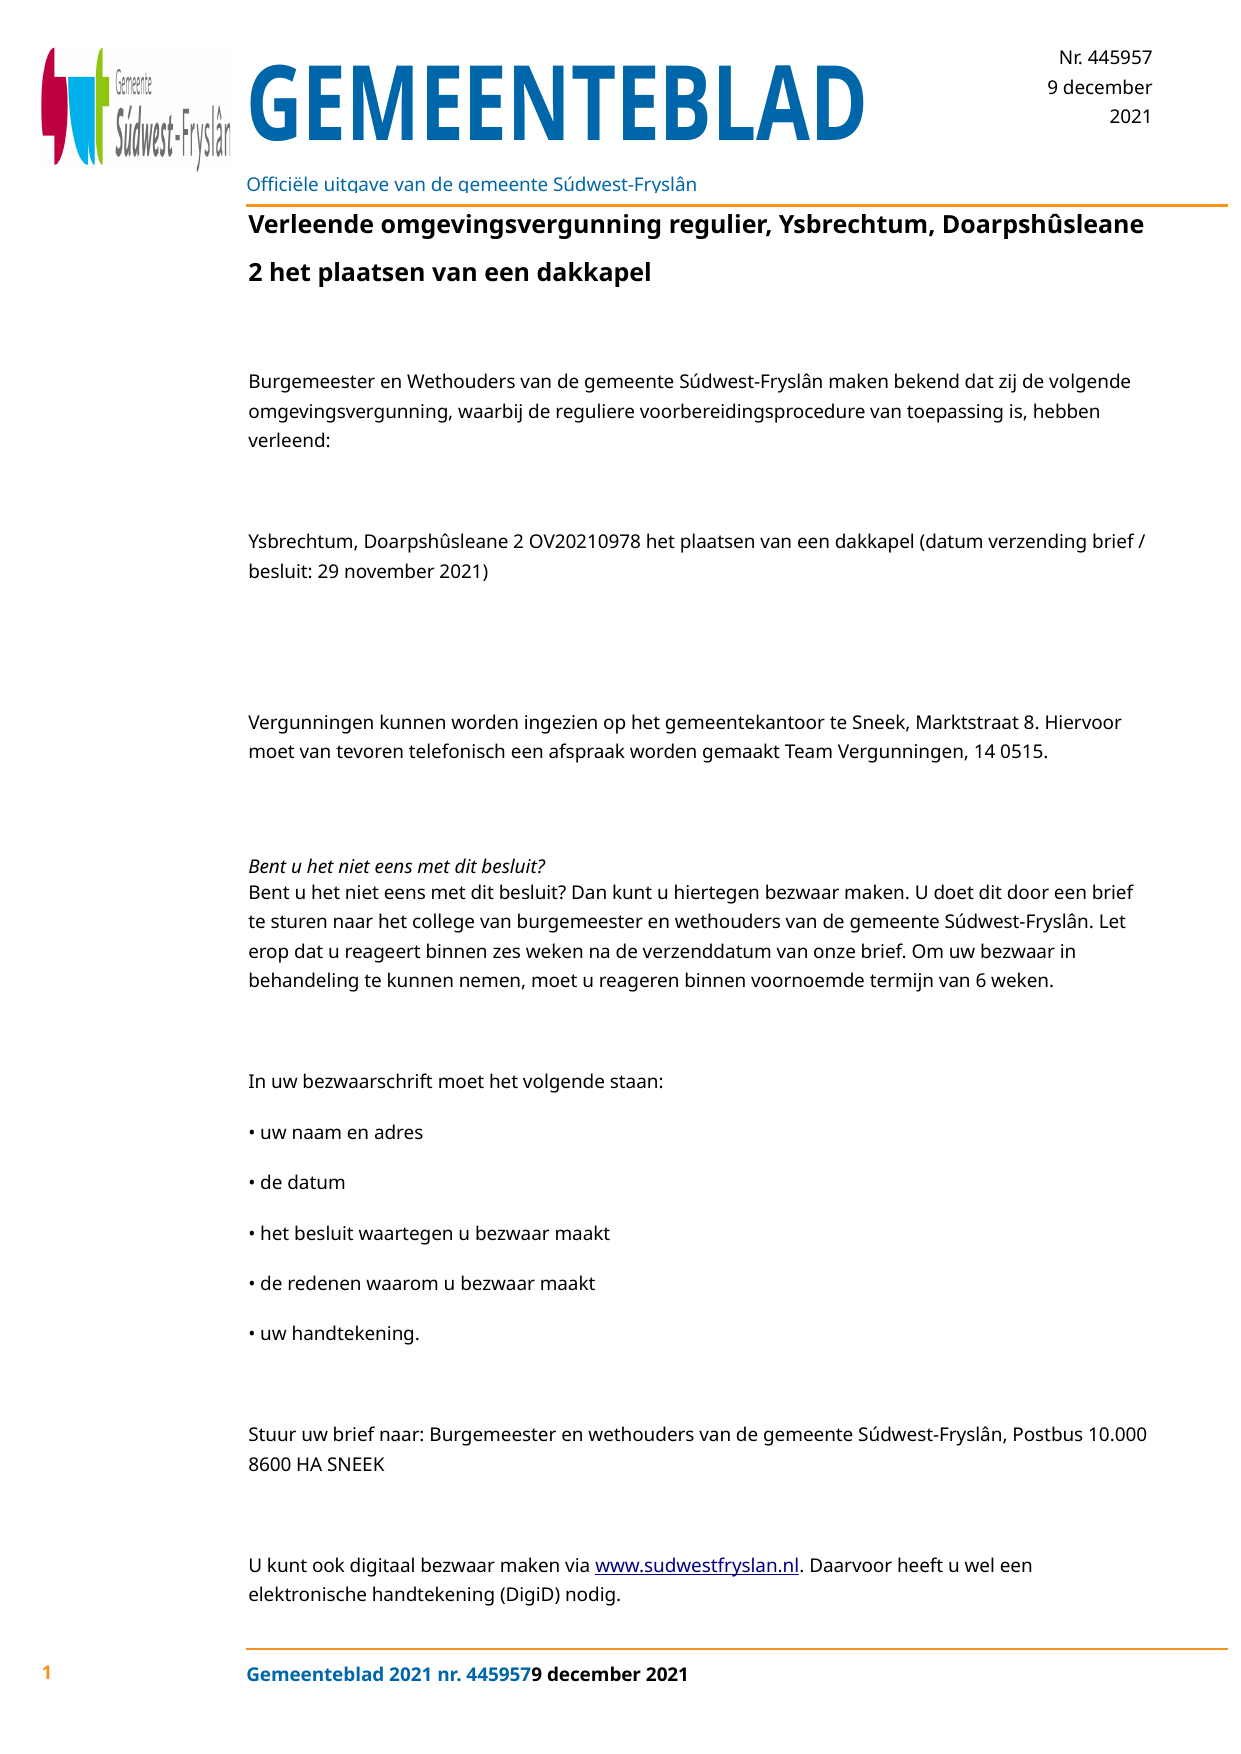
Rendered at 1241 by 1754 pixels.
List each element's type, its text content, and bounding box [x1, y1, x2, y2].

text Burgemeester en Wethouders van de gemeente Súdwest-Fryslân maken bekend dat zij de volgende omgevingsvergunning, waarbij de reguliere voorbereidingsprocedure van toepassing is, hebben verleend: [248, 368, 1152, 453]
text Ysbrechtum, Doarpshûsleane 2 OV20210978 het plaatsen van een dakkapel (datum verzending brief / besluit: 29 november 2021) [248, 528, 1152, 584]
text • uw handtekening. [248, 1321, 1152, 1346]
text Verleende omgevingsvergunning regulier, Ysbrechtum, Doarpshûsleane 2 het plaatsen van een dakkapel [248, 207, 1152, 288]
text • uw naam en adres [248, 1119, 1152, 1144]
text • de datum [248, 1169, 1152, 1195]
text Vergunningen kunnen worden ingezien op het gemeentekantoor te Sneek, Marktstraat 8. Hiervoor moet van tevoren telefonisch een afspraak worden gemaakt Team Vergunningen, 14 0515. [248, 709, 1152, 764]
text • de redenen waarom u bezwaar maakt [248, 1270, 1152, 1296]
picture [41, 47, 231, 172]
text Bent u het niet eens met dit besluit? [248, 853, 1152, 879]
text Stuur uw brief naar: Burgemeester en wethouders van de gemeente Súdwest-Fryslân, Postbus 10.000 8600 HA SNEEK [248, 1421, 1152, 1477]
text U kunt ook digitaal bezwaar maken via www.sudwestfryslan.nl. Daarvoor heeft u wel een elektronische handtekening (DigiD) nodig. [248, 1552, 1152, 1607]
text In uw bezwaarschrift moet het volgende staan: [248, 1068, 1152, 1094]
text • het besluit waartegen u bezwaar maakt [248, 1220, 1152, 1245]
text Bent u het niet eens met dit besluit? Dan kunt u hiertegen bezwaar maken. U doet dit door een brief te sturen naar het college van burgemeester en wethouders van de gemeente Súdwest-Fryslân. Let erop dat u reageert binnen zes weken na de verzenddatum van onze brief. Om uw bezwaar in behandeling te kunnen nemen, moet u reageren binnen voornoemde termijn van 6 weken. [248, 879, 1152, 993]
